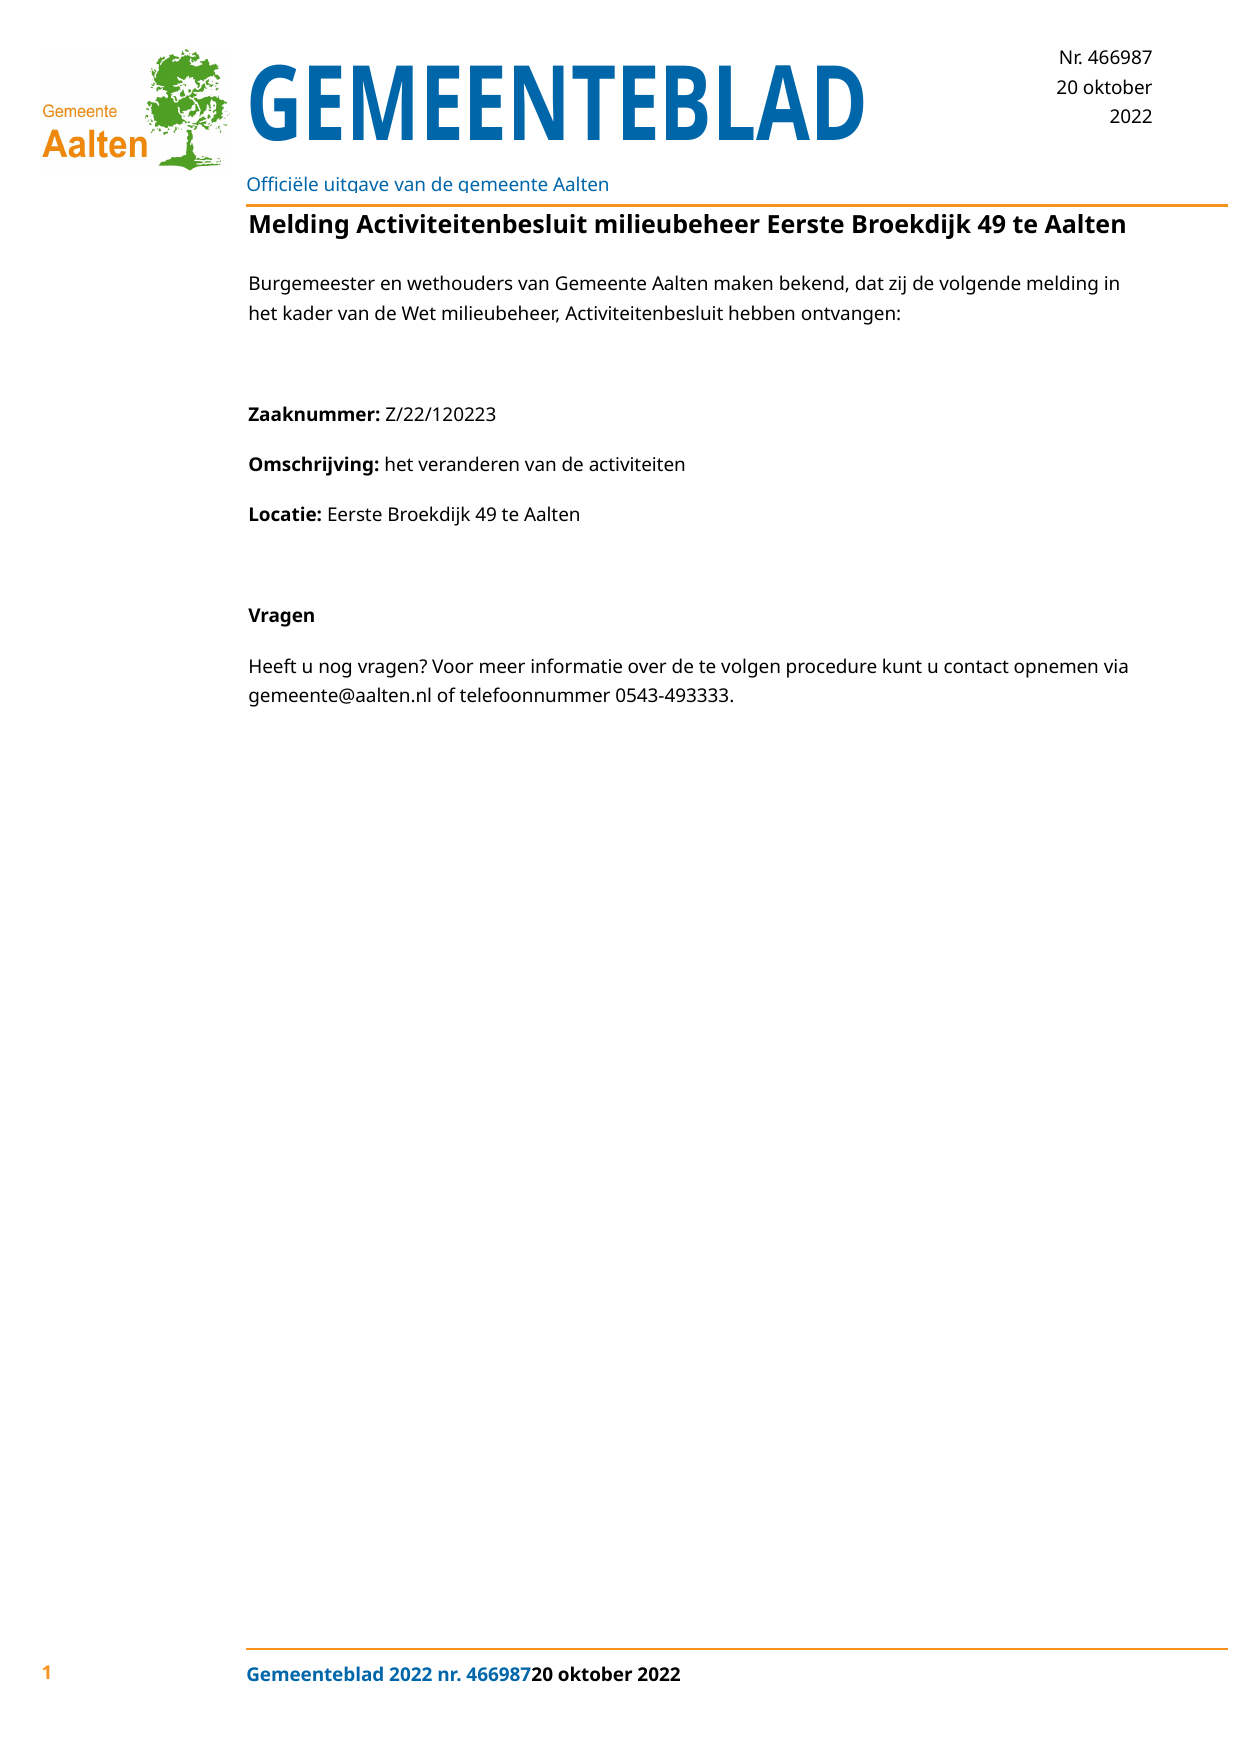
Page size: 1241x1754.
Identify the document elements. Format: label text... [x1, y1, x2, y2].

text Melding Activiteitenbesluit milieubeheer Eerste Broekdijk 49 te Aalten [248, 207, 1152, 241]
text Zaaknummer: Z/22/120223 [248, 401, 1152, 426]
picture [41, 47, 231, 172]
text Heeft u nog vragen? Voor meer informatie over de te volgen procedure kunt u contact opnemen via gemeente@aalten.nl of telefoonnummer 0543-493333. [248, 653, 1152, 708]
text Vragen [248, 602, 1152, 628]
text Burgemeester en wethouders van Gemeente Aalten maken bekend, dat zij de volgende melding in het kader van de Wet milieubeheer, Activiteitenbesluit hebben ontvangen: [248, 270, 1152, 326]
text Locatie: Eerste Broekdijk 49 te Aalten [248, 502, 1152, 527]
text Omschrijving: het veranderen van de activiteiten [248, 451, 1152, 477]
